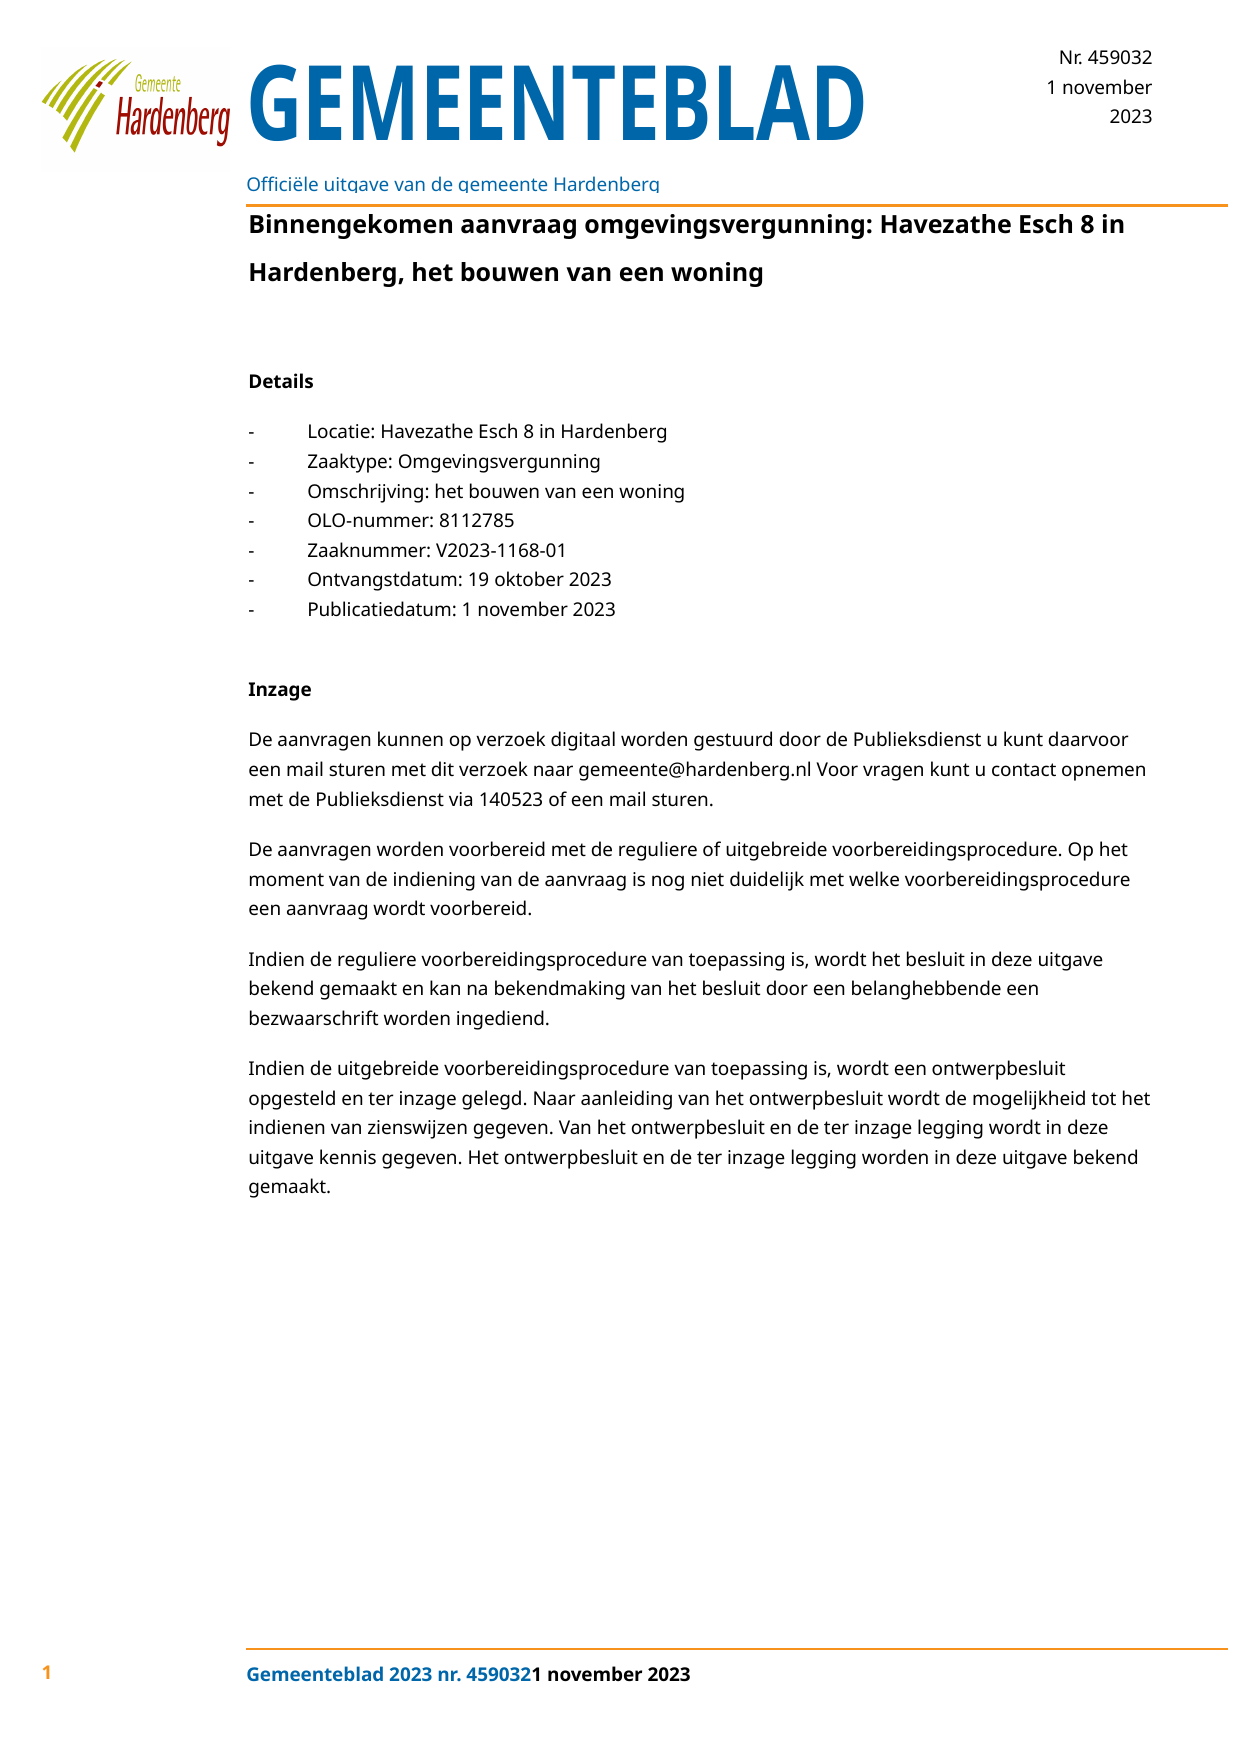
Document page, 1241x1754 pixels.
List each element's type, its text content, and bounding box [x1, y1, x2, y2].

list Omschrijving: het bouwen van een woning [248, 478, 1152, 504]
text De aanvragen worden voorbereid met de reguliere of uitgebreide voorbereidingsprocedure. Op het moment van de indiening van de aanvraag is nog niet duidelijk met welke voorbereidingsprocedure een aanvraag wordt voorbereid. [248, 836, 1152, 921]
list Zaaknummer: V2023-1168-01 [248, 537, 1152, 563]
text Details [248, 368, 1152, 394]
text Inzage [248, 676, 1152, 702]
text De aanvragen kunnen op verzoek digitaal worden gestuurd door de Publieksdienst u kunt daarvoor een mail sturen met dit verzoek naar gemeente@hardenberg.nl Voor vragen kunt u contact opnemen met de Publieksdienst via 140523 of een mail sturen. [248, 727, 1152, 812]
text Indien de uitgebreide voorbereidingsprocedure van toepassing is, wordt een ontwerpbesluit opgesteld en ter inzage gelegd. Naar aanleiding van het ontwerpbesluit wordt de mogelijkheid tot het indienen van zienswijzen gegeven. Van het ontwerpbesluit en de ter inzage legging wordt in deze uitgave kennis gegeven. Het ontwerpbesluit en de ter inzage legging worden in deze uitgave bekend gemaakt. [248, 1055, 1152, 1199]
list Ontvangstdatum: 19 oktober 2023 [248, 567, 1152, 592]
text Indien de reguliere voorbereidingsprocedure van toepassing is, wordt het besluit in deze uitgave bekend gemaakt en kan na bekendmaking van het besluit door een belanghebbende een bezwaarschrift worden ingediend. [248, 946, 1152, 1031]
list Publicatiedatum: 1 november 2023 [248, 596, 1152, 622]
list Locatie: Havezathe Esch 8 in Hardenberg [248, 419, 1152, 444]
text Binnengekomen aanvraag omgevingsvergunning: Havezathe Esch 8 in Hardenberg, het bouwen van een woning [248, 207, 1152, 288]
picture [41, 47, 231, 172]
list OLO-nummer: 8112785 [248, 507, 1152, 533]
list Zaaktype: Omgevingsvergunning [248, 448, 1152, 474]
